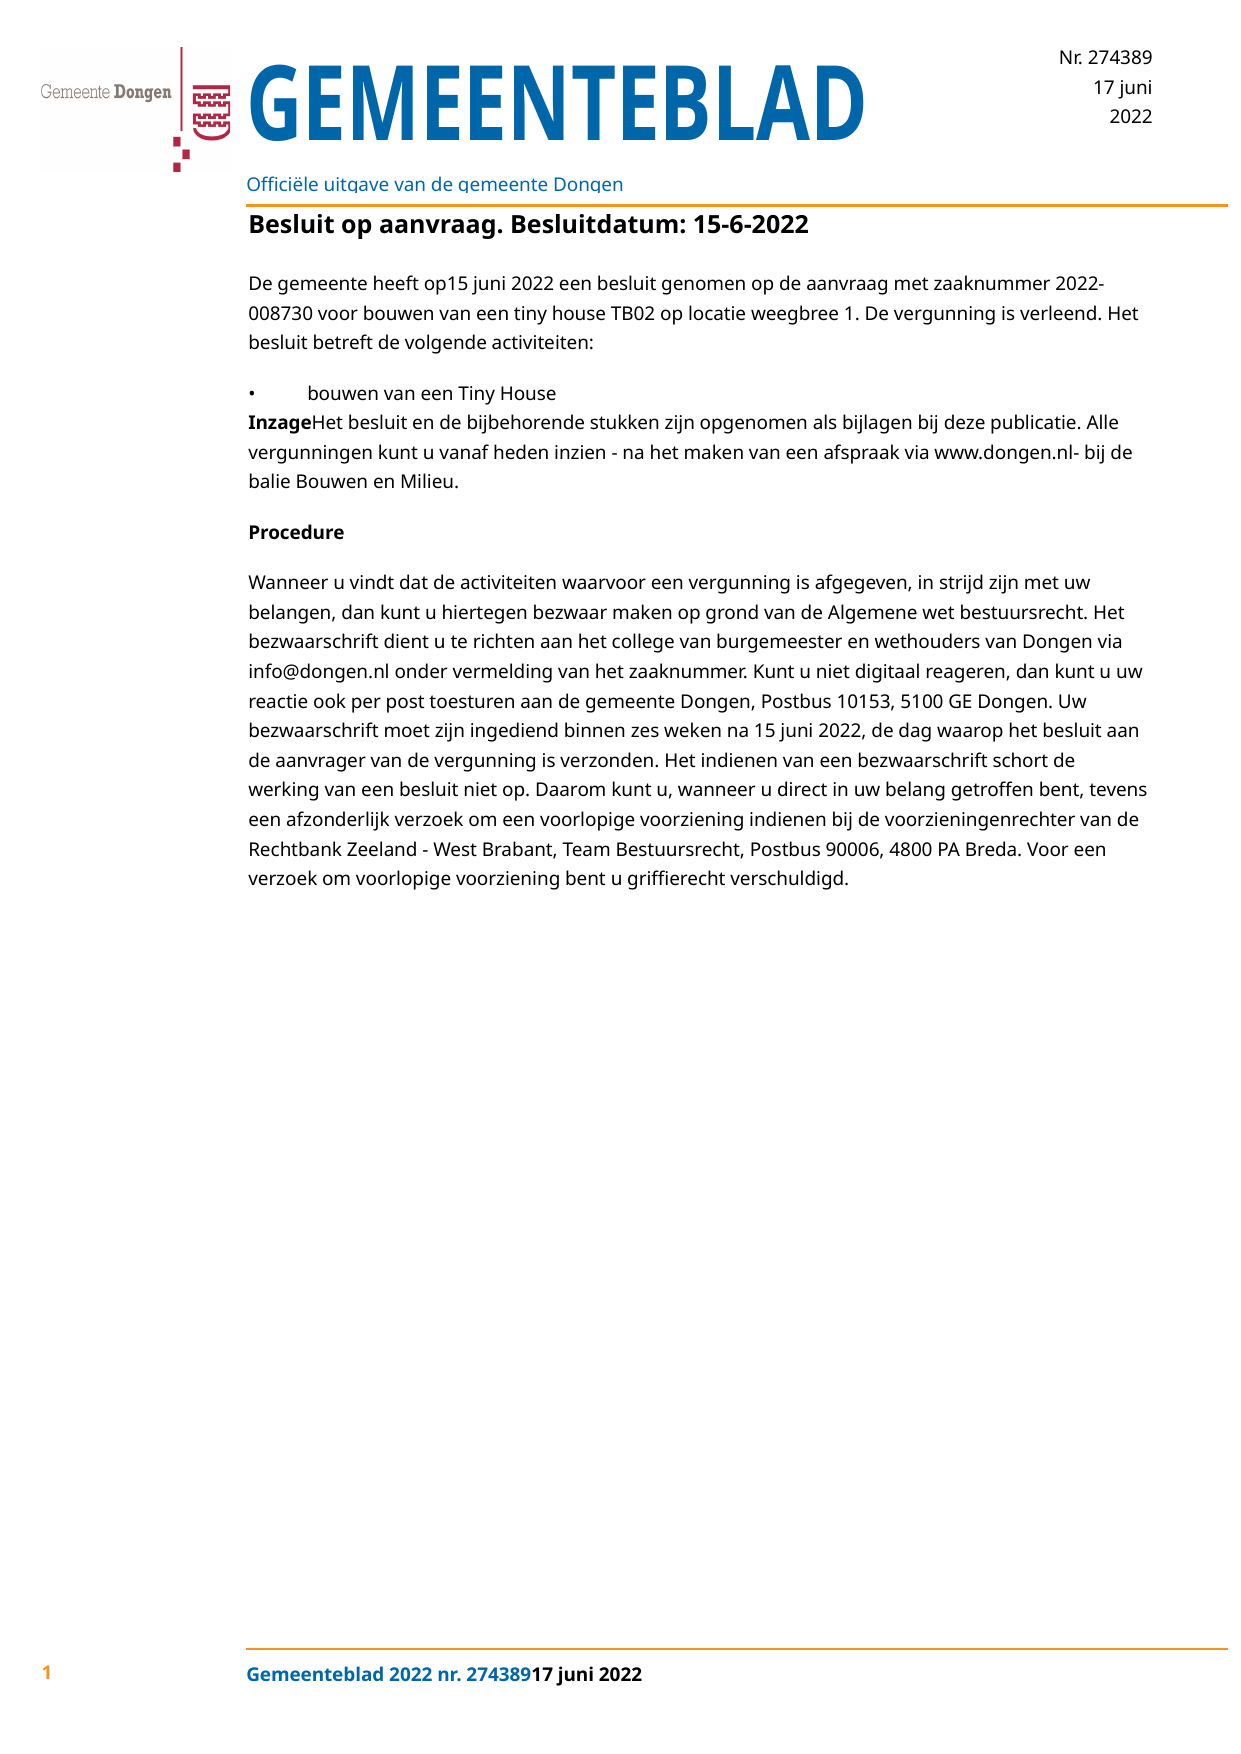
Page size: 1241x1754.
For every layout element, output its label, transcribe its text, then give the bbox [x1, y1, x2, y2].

text Procedure [248, 519, 1152, 545]
text Besluit op aanvraag. Besluitdatum: 15-6-2022 [248, 207, 1152, 241]
text Wanneer u vindt dat de activiteiten waarvoor een vergunning is afgegeven, in strijd zijn met uw belangen, dan kunt u hiertegen bezwaar maken op grond van de Algemene wet bestuursrecht. Het bezwaarschrift dient u te richten aan het college van burgemeester en wethouders van Dongen via info@dongen.nl onder vermelding van het zaaknummer. Kunt u niet digitaal reageren, dan kunt u uw reactie ook per post toesturen aan de gemeente Dongen, Postbus 10153, 5100 GE Dongen. Uw bezwaarschrift moet zijn ingediend binnen zes weken na 15 juni 2022, de dag waarop het besluit aan de aanvrager van de vergunning is verzonden. Het indienen van een bezwaarschrift schort de werking van een besluit niet op. Daarom kunt u, wanneer u direct in uw belang getroffen bent, tevens een afzonderlijk verzoek om een voorlopige voorziening indienen bij de voorzieningenrechter van de Rechtbank Zeeland - West Brabant, Team Bestuursrecht, Postbus 90006, 4800 PA Breda. Voor een verzoek om voorlopige voorziening bent u griffierecht verschuldigd. [248, 569, 1152, 891]
text InzageHet besluit en de bijbehorende stukken zijn opgenomen als bijlagen bij deze publicatie. Alle vergunningen kunt u vanaf heden inzien - na het maken van een afspraak via www.dongen.nl- bij de balie Bouwen en Milieu. [248, 409, 1152, 494]
list bouwen van een Tiny House [248, 380, 1152, 406]
picture [41, 47, 231, 172]
text De gemeente heeft op15 juni 2022 een besluit genomen op de aanvraag met zaaknummer 2022-008730 voor bouwen van een tiny house TB02 op locatie weegbree 1. De vergunning is verleend. Het besluit betreft de volgende activiteiten: [248, 270, 1152, 355]
